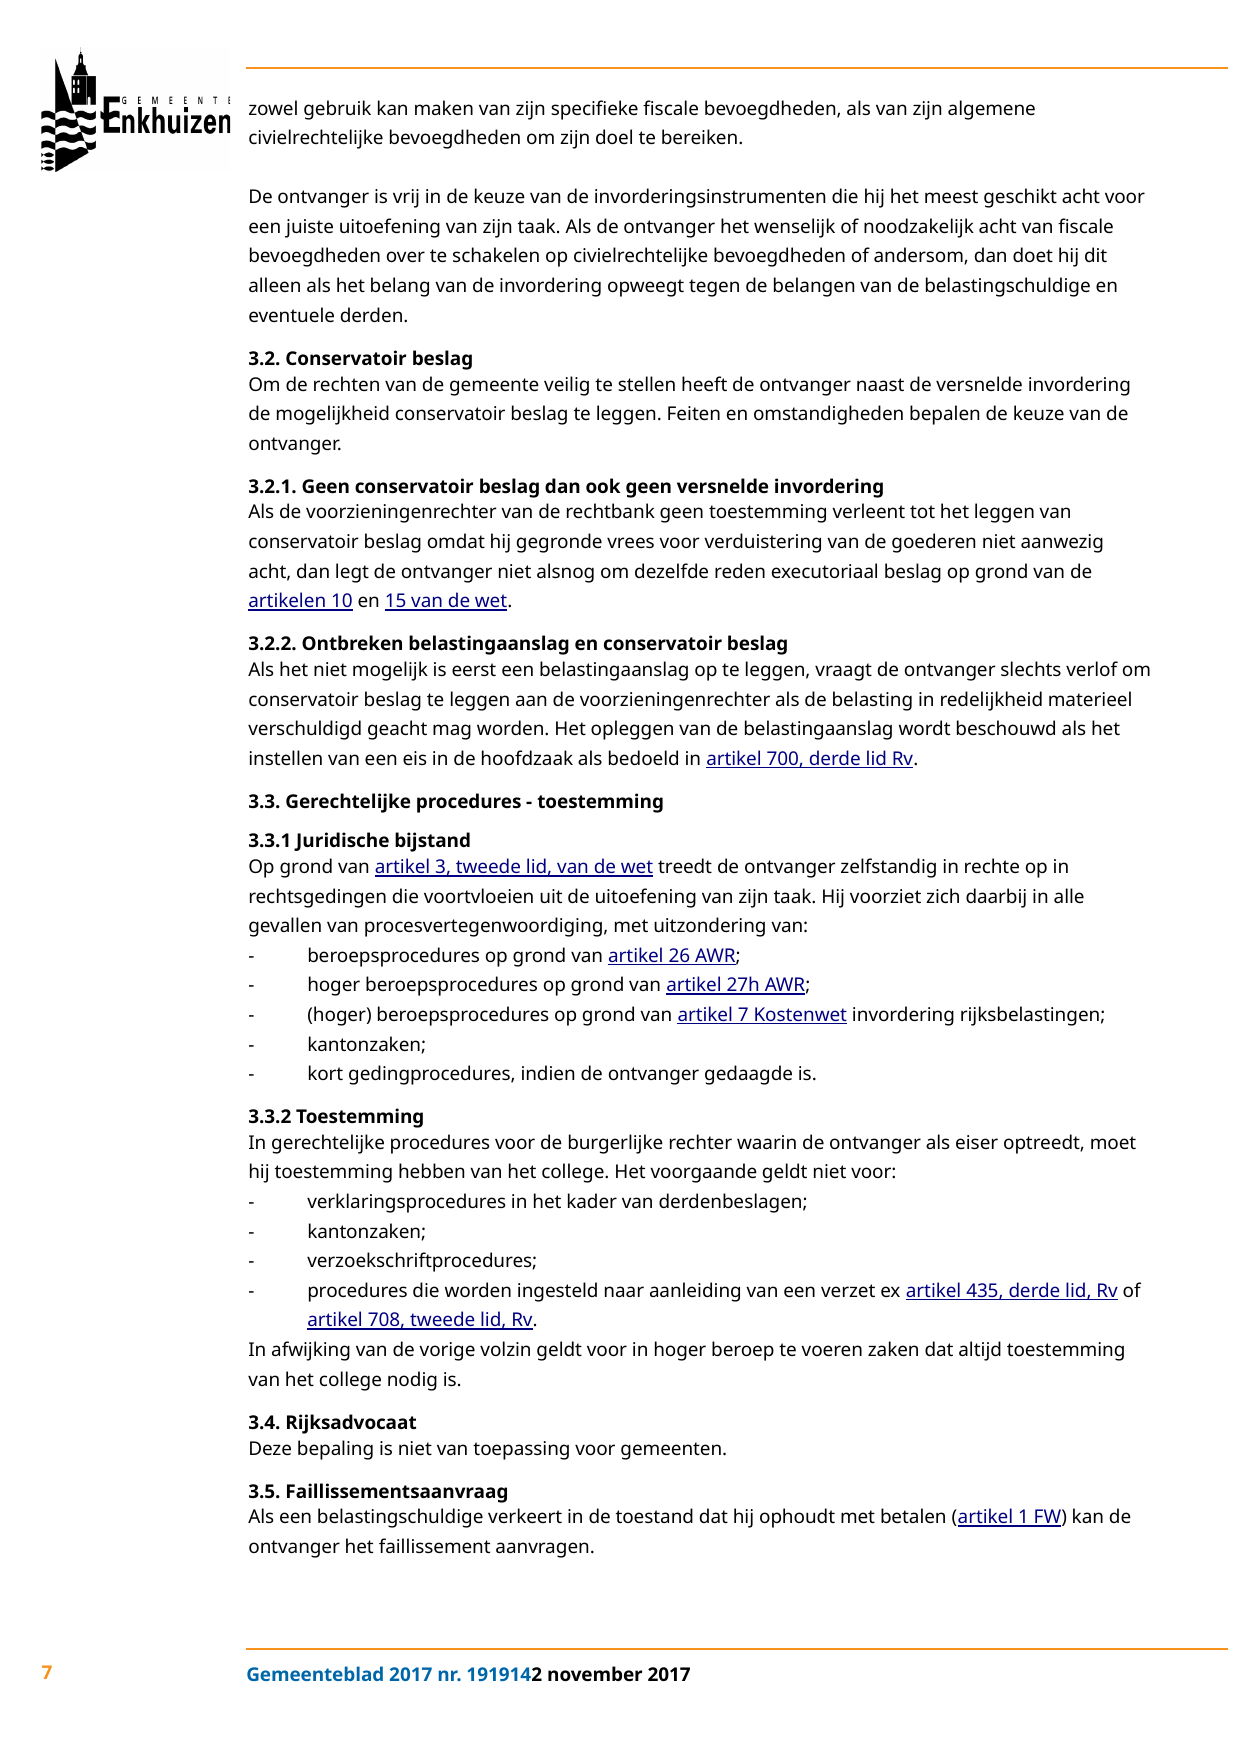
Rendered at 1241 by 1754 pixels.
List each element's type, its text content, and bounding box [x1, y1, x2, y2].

list beroepsprocedures op grond van artikel 26 AWR; [248, 942, 1152, 968]
text 3.2.1. Geen conservatoir beslag dan ook geen versnelde invordering [248, 473, 1152, 499]
text Als een belastingschuldige verkeert in de toestand dat hij ophoudt met betalen (artikel 1 FW) kan de ontvanger het faillissement aanvragen. [248, 1503, 1152, 1559]
text Op grond van artikel 3, tweede lid, van de wet treedt de ontvanger zelfstandig in rechte op in rechtsgedingen die voortvloeien uit de uitoefening van zijn taak. Hij voorziet zich daarbij in alle gevallen van procesvertegenwoordiging, met uitzondering van: [248, 853, 1152, 938]
text Deze bepaling is niet van toepassing voor gemeenten. [248, 1435, 1152, 1460]
text 3.2.2. Ontbreken belastingaanslag en conservatoir beslag [248, 631, 1152, 656]
text 3.2. Conservatoir beslag [248, 345, 1152, 371]
list verklaringsprocedures in het kader van derdenbeslagen; [248, 1188, 1152, 1214]
text In afwijking van de vorige volzin geldt voor in hoger beroep te voeren zaken dat altijd toestemming van het college nodig is. [248, 1336, 1152, 1392]
text 3.3.1 Juridische bijstand [248, 827, 1152, 853]
text Om de rechten van de gemeente veilig te stellen heeft de ontvanger naast de versnelde invordering de mogelijkheid conservatoir beslag te leggen. Feiten en omstandigheden bepalen de keuze van de ontvanger. [248, 371, 1152, 456]
list (hoger) beroepsprocedures op grond van artikel 7 Kostenwet invordering rijksbelastingen; [248, 1001, 1152, 1027]
text 3.4. Rijksadvocaat [248, 1409, 1152, 1435]
list kantonzaken; [248, 1031, 1152, 1056]
text In gerechtelijke procedures voor de burgerlijke rechter waarin de ontvanger als eiser optreedt, moet hij toestemming hebben van het college. Het voorgaande geldt niet voor: [248, 1129, 1152, 1184]
list kort gedingprocedures, indien de ontvanger gedaagde is. [248, 1060, 1152, 1086]
list verzoekschriftprocedures; [248, 1247, 1152, 1273]
text 3.3. Gerechtelijke procedures - toestemming [248, 788, 1152, 814]
list kantonzaken; [248, 1218, 1152, 1244]
list hoger beroepsprocedures op grond van artikel 27h AWR; [248, 972, 1152, 997]
text Als het niet mogelijk is eerst een belastingaanslag op te leggen, vraagt de ontvanger slechts verlof om conservatoir beslag te leggen aan de voorzieningenrechter als de belasting in redelijkheid materieel verschuldigd geacht mag worden. Het opleggen van de belastingaanslag wordt beschouwd als het instellen van een eis in de hoofdzaak als bedoeld in artikel 700, derde lid Rv. [248, 656, 1152, 771]
picture [41, 47, 231, 172]
text 3.3.2 Toestemming [248, 1103, 1152, 1129]
list procedures die worden ingesteld naar aanleiding van een verzet ex artikel 435, derde lid, Rv of artikel 708, tweede lid, Rv. [248, 1277, 1152, 1332]
text Als de voorzieningenrechter van de rechtbank geen toestemming verleent tot het leggen van conservatoir beslag omdat hij gegronde vrees voor verduistering van de goederen niet aanwezig acht, dan legt de ontvanger niet alsnog om dezelfde reden executoriaal beslag op grond van de artikelen 10 en 15 van de wet. [248, 499, 1152, 613]
text zowel gebruik kan maken van zijn specifieke fiscale bevoegdheden, als van zijn algemene civielrechtelijke bevoegdheden om zijn doel te bereiken. [248, 95, 1152, 150]
text De ontvanger is vrij in de keuze van de invorderingsinstrumenten die hij het meest geschikt acht voor een juiste uitoefening van zijn taak. Als de ontvanger het wenselijk of noodzakelijk acht van fiscale bevoegdheden over te schakelen op civielrechtelijke bevoegdheden of andersom, dan doet hij dit alleen als het belang van de invordering opweegt tegen de belangen van de belastingschuldige en eventuele derden. [248, 183, 1152, 328]
text 3.5. Faillissementsaanvraag [248, 1478, 1152, 1503]
